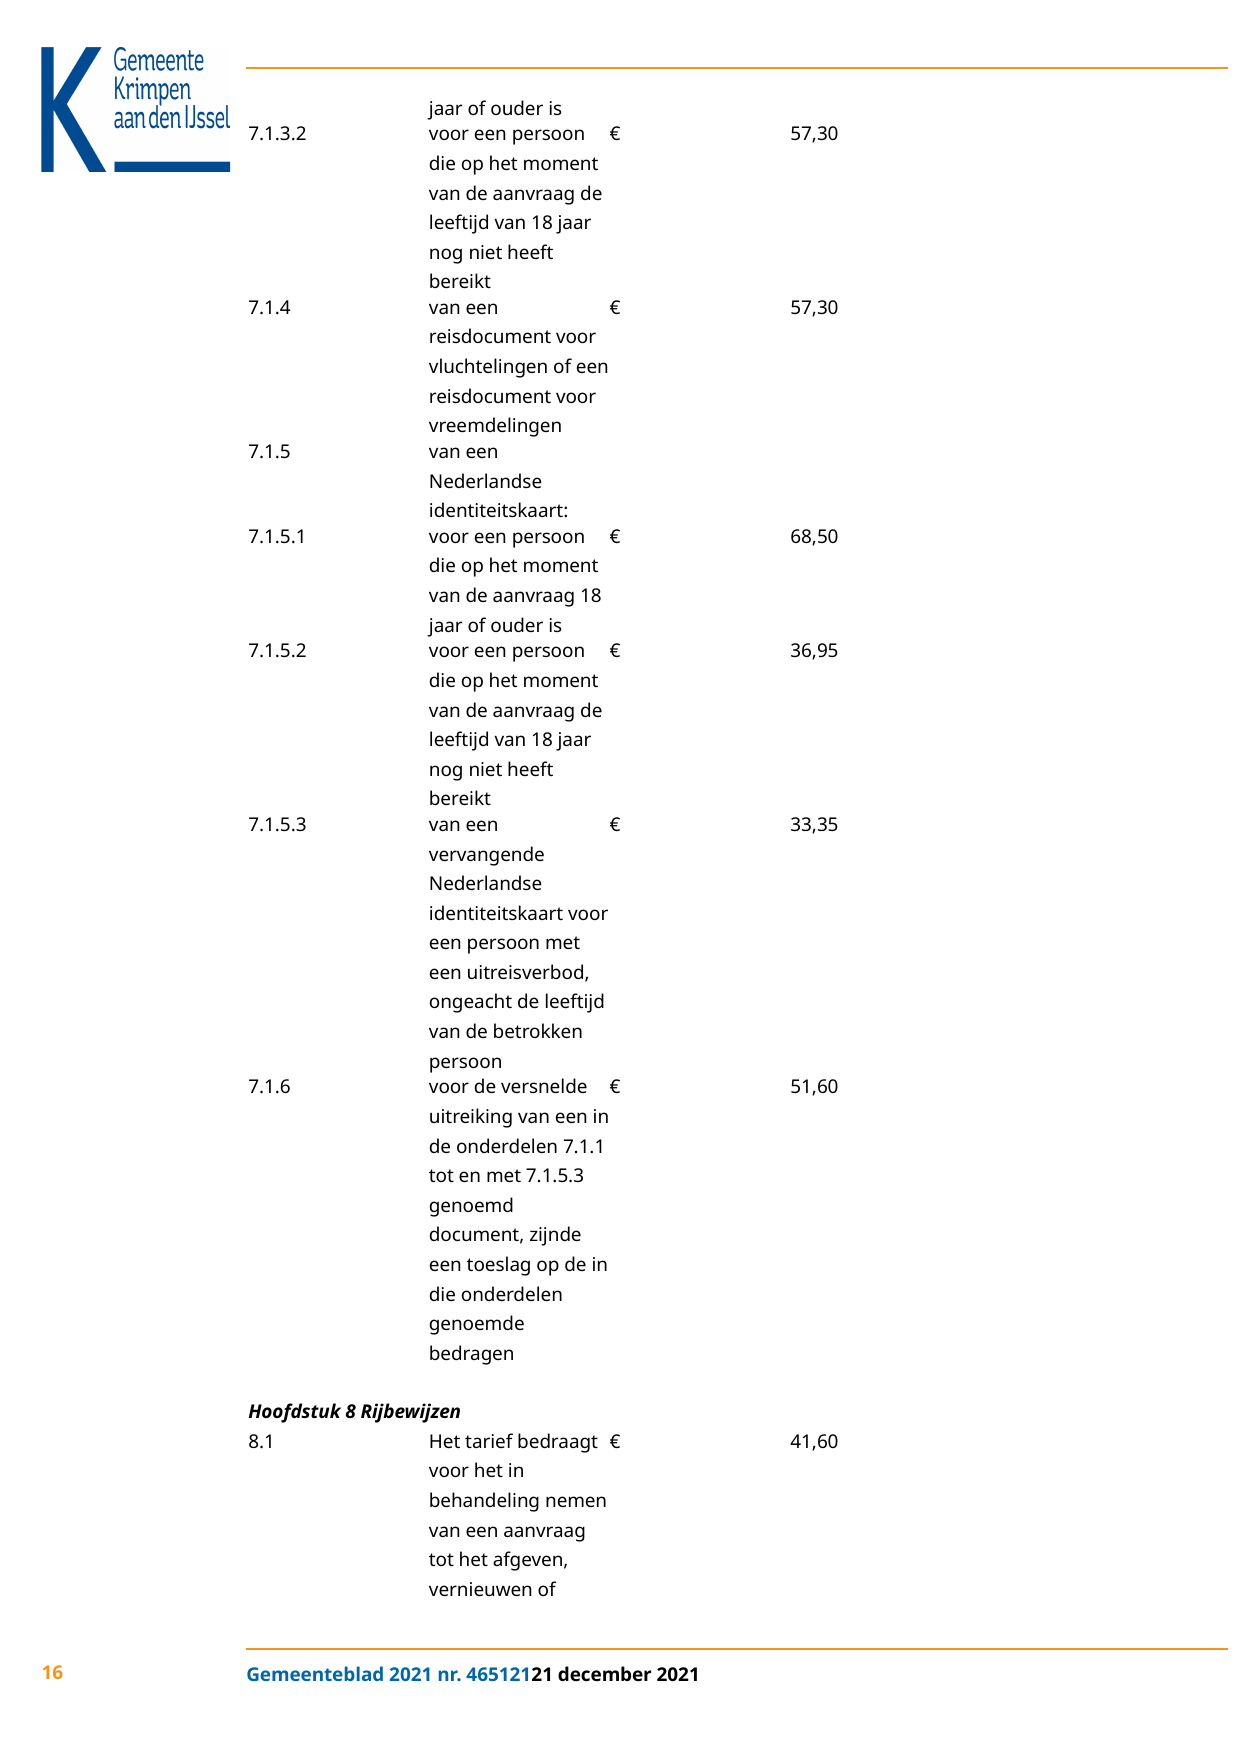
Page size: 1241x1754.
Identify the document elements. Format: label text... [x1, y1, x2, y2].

table_cell € [609, 638, 790, 811]
picture [41, 47, 231, 172]
table_cell 51,60 [790, 1074, 1152, 1366]
table_cell voor een persoon die op het moment van de aanvraag de leeftijd van 18 jaar nog niet heeft bereikt [429, 121, 609, 294]
table_cell € [609, 811, 790, 1074]
table_header 8.1 [248, 1428, 429, 1602]
table_cell van een Nederlandse identiteitskaart: [429, 438, 609, 523]
table_cell voor een persoon die op het moment van de aanvraag 18 jaar of ouder is [429, 523, 609, 638]
table_cell [609, 438, 1152, 523]
table_cell 7.1.3.2 [248, 121, 429, 294]
table_header Het tarief bedraagt voor het in behandeling nemen van een aanvraag tot het afgeven, vernieuwen of [429, 1428, 609, 1602]
text Hoofdstuk 8 Rijbewijzen [248, 1398, 1152, 1424]
table_cell [248, 95, 429, 121]
table_cell voor de versnelde uitreiking van een in de onderdelen 7.1.1 tot en met 7.1.5.3 genoemd document, zijnde een toeslag op de in die onderdelen genoemde bedragen [429, 1074, 609, 1366]
table_cell 33,35 [790, 811, 1152, 1074]
table_cell € [609, 121, 790, 294]
table_cell 57,30 [790, 121, 1152, 294]
table_cell jaar of ouder is [429, 95, 609, 121]
table_cell 7.1.5 [248, 438, 429, 523]
table_cell € [609, 1074, 790, 1366]
table_header 41,60 [790, 1428, 1152, 1602]
table_cell 68,50 [790, 523, 1152, 638]
table_cell voor een persoon die op het moment van de aanvraag de leeftijd van 18 jaar nog niet heeft bereikt [429, 638, 609, 811]
table_cell € [609, 523, 790, 638]
table_cell 7.1.5.3 [248, 811, 429, 1074]
table_header € [609, 1428, 790, 1602]
table_cell 7.1.5.2 [248, 638, 429, 811]
table_cell [790, 95, 1152, 121]
table_cell [609, 95, 790, 121]
table_cell 7.1.6 [248, 1074, 429, 1366]
table_cell 36,95 [790, 638, 1152, 811]
table_cell van een vervangende Nederlandse identiteitskaart voor een persoon met een uitreisverbod, ongeacht de leeftijd van de betrokken persoon [429, 811, 609, 1074]
table_cell 7.1.4 [248, 294, 429, 438]
table_cell 57,30 [790, 294, 1152, 438]
table_cell 7.1.5.1 [248, 523, 429, 638]
table_cell € [609, 294, 790, 438]
table_cell van een reisdocument voor vluchtelingen of een reisdocument voor vreemdelingen [429, 294, 609, 438]
